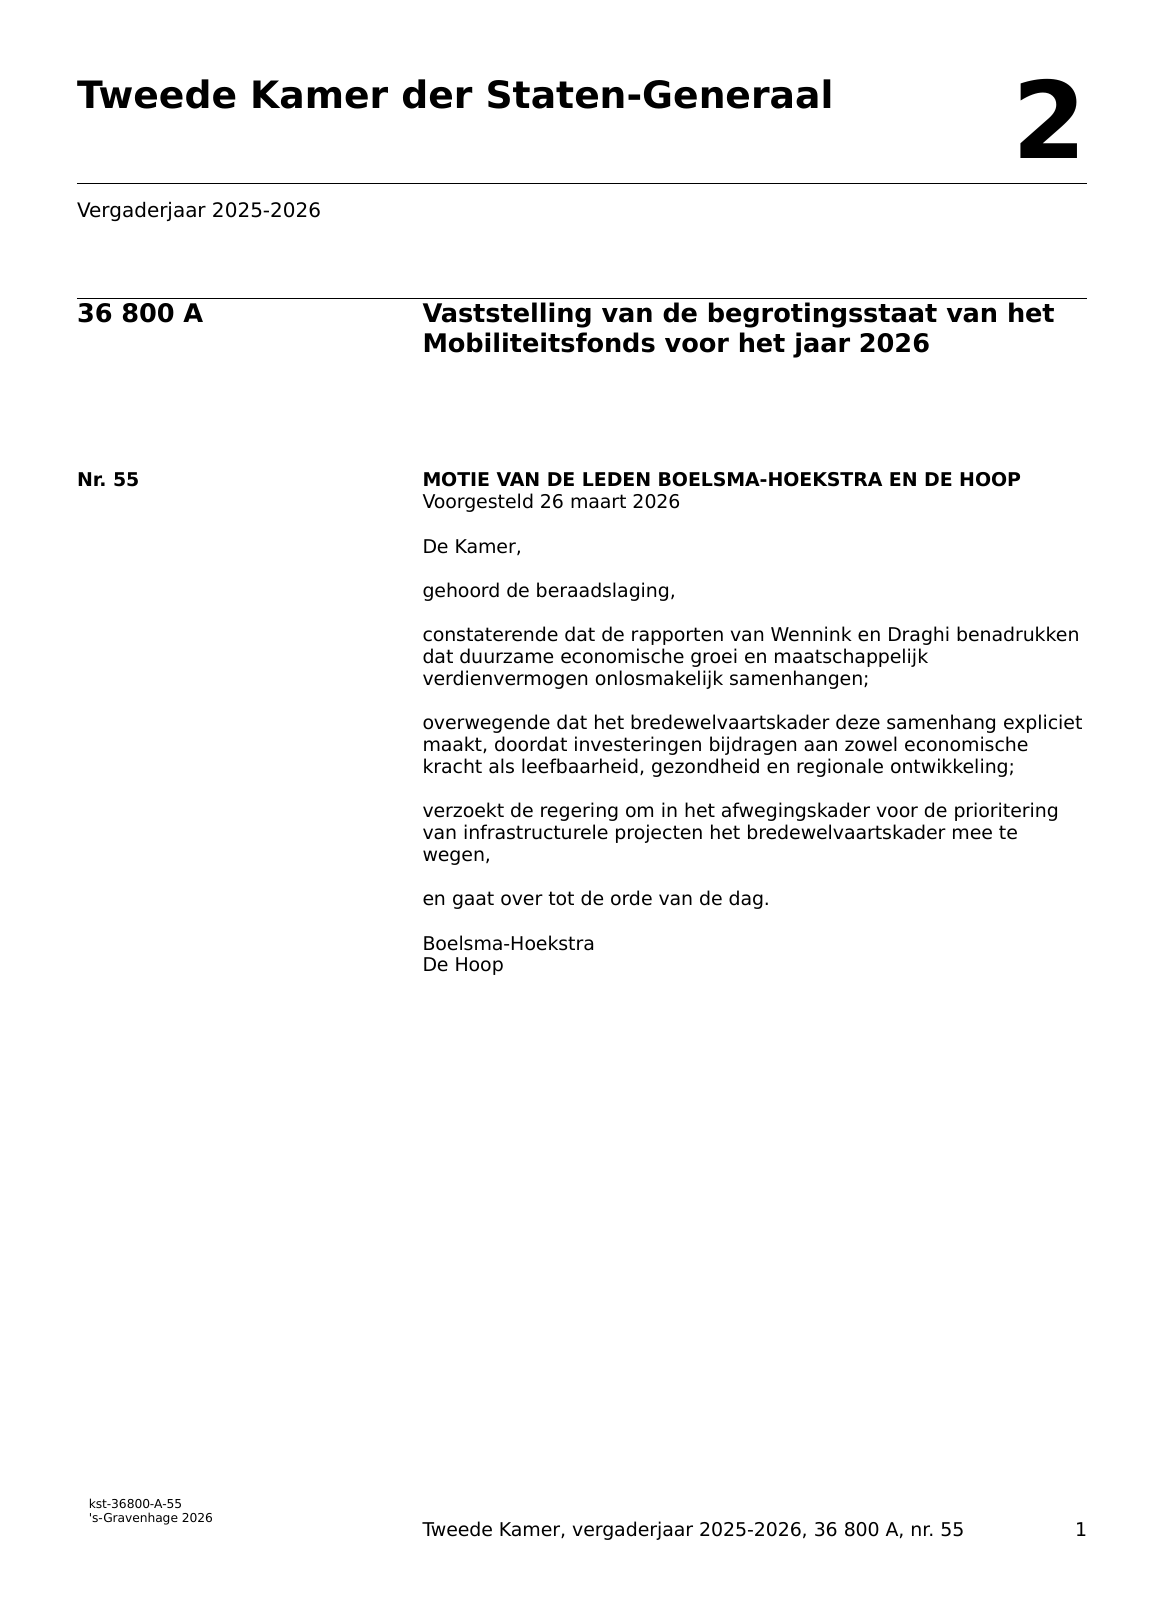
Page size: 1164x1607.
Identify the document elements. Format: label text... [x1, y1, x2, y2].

table_header 2 [886, 59, 1087, 183]
text 's-Gravenhage 2026 [88, 1511, 323, 1525]
text gehoord de beraadslaging, [422, 580, 1087, 602]
text overwegende dat het bredewelvaartskader deze samenhang expliciet maakt, doordat investeringen bijdragen aan zowel economische kracht als leefbaarheid, gezondheid en regionale ontwikkeling; [422, 712, 1087, 778]
text Voorgesteld 26 maart 2026 [422, 491, 1087, 513]
text en gaat over tot de orde van de dag. [422, 888, 1087, 910]
table_cell Vergaderjaar 2025-2026 [77, 184, 1087, 298]
text Boelsma-Hoekstra [422, 932, 1087, 954]
text constaterende dat de rapporten van Wennink en Draghi benadrukken dat duurzame economische groei en maatschappelijk verdienvermogen onlosmakelijk samenhangen; [422, 624, 1087, 690]
subtitle 36 800 A Vaststelling van de begrotingsstaat van het Mobiliteitsfonds voor het jaar 2026 [77, 299, 1087, 358]
text kst-36800-A-55 [88, 1497, 323, 1511]
text De Kamer, [422, 536, 1087, 557]
text De Hoop [422, 954, 1087, 976]
table_header Tweede Kamer der Staten-Generaal [77, 59, 886, 183]
subtitle Nr. 55 MOTIE VAN DE LEDEN BOELSMA-HOEKSTRA EN DE HOOP [77, 469, 1087, 491]
text verzoekt de regering om in het afwegingskader voor de prioritering van infrastructurele projecten het bredewelvaartskader mee te wegen, [422, 800, 1087, 866]
